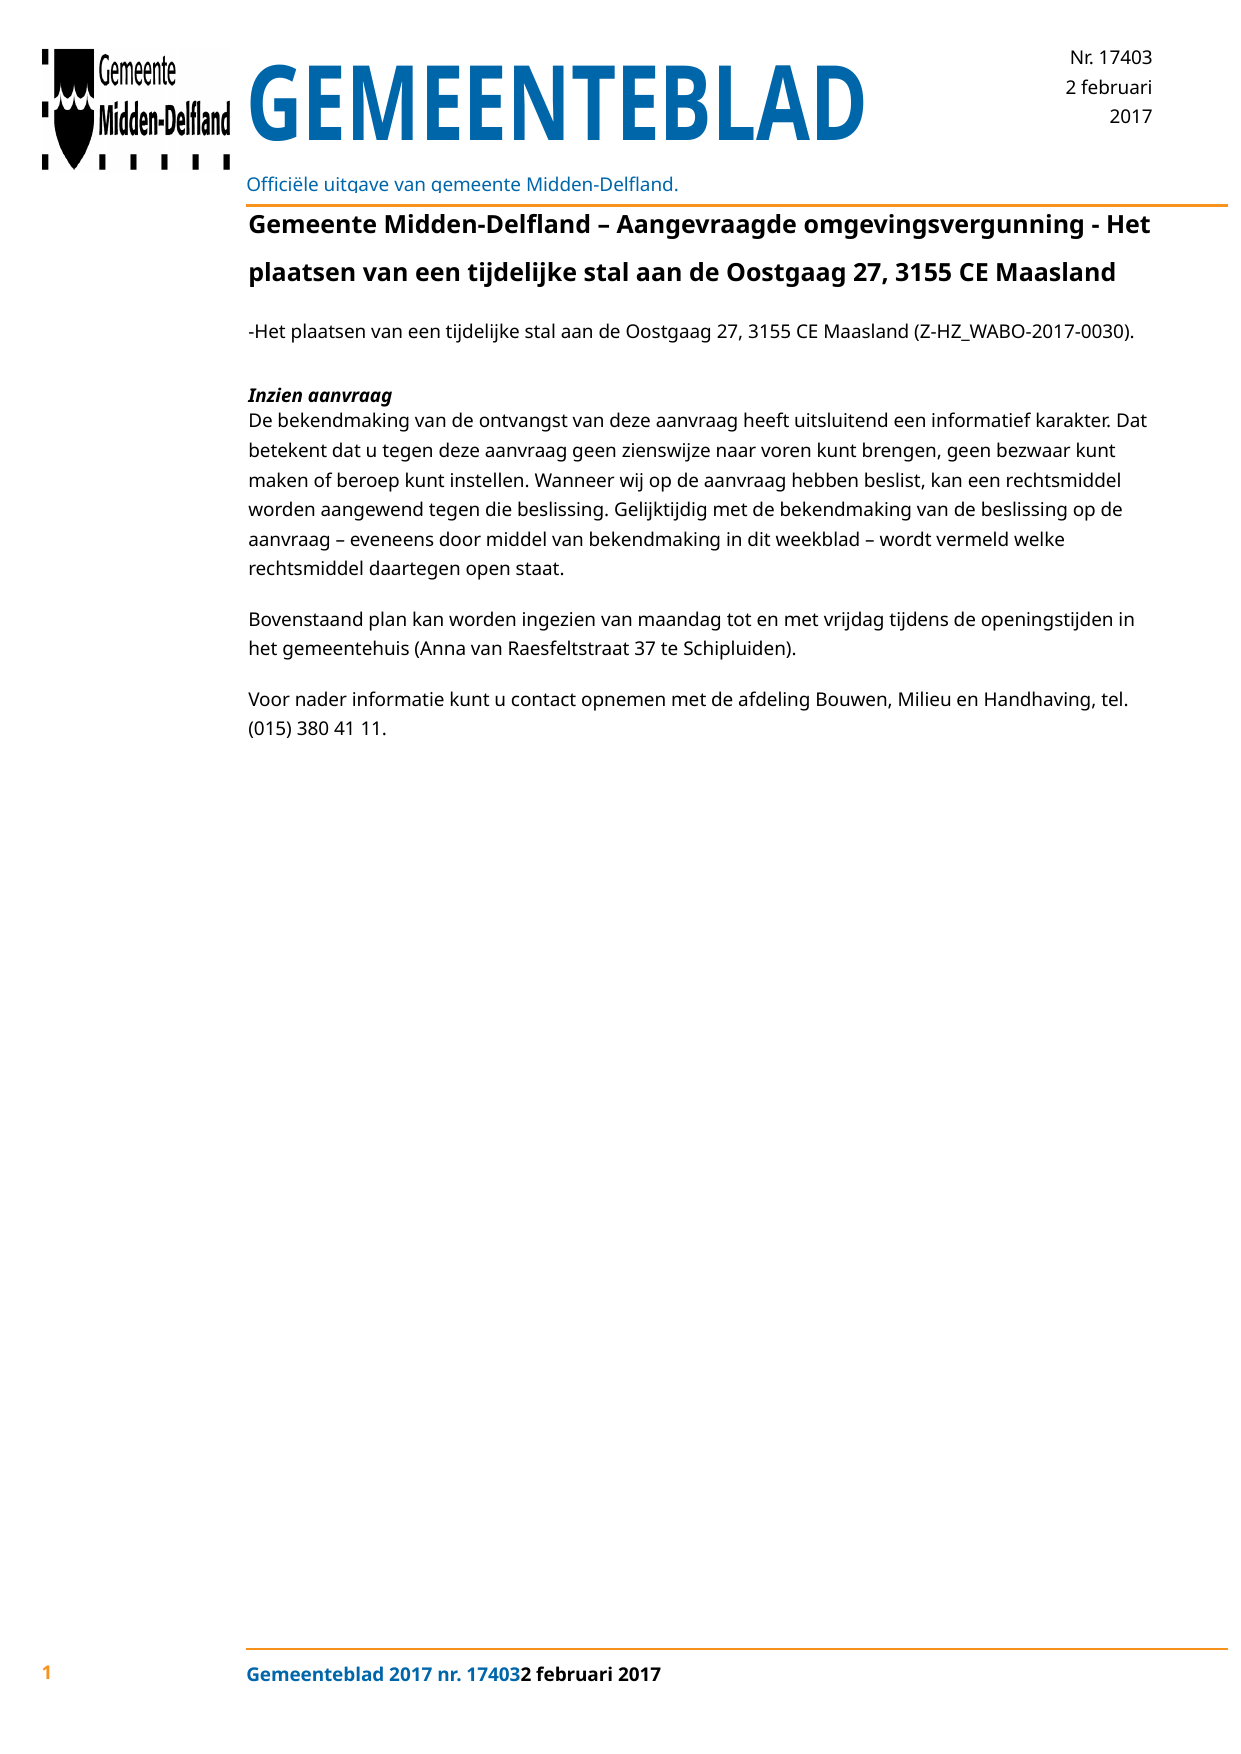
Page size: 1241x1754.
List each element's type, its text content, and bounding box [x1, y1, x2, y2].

text Bovenstaand plan kan worden ingezien van maandag tot en met vrijdag tijdens de openingstijden in het gemeentehuis (Anna van Raesfeltstraat 37 te Schipluiden). [248, 606, 1152, 661]
text Inzien aanvraag [248, 382, 1152, 408]
text De bekendmaking van de ontvangst van deze aanvraag heeft uitsluitend een informatief karakter. Dat betekent dat u tegen deze aanvraag geen zienswijze naar voren kunt brengen, geen bezwaar kunt maken of beroep kunt instellen. Wanneer wij op de aanvraag hebben beslist, kan een rechtsmiddel worden aangewend tegen die beslissing. Gelijktijdig met de bekendmaking van de beslissing op de aanvraag – eveneens door middel van bekendmaking in dit weekblad – wordt vermeld welke rechtsmiddel daartegen open staat. [248, 408, 1152, 581]
picture [41, 47, 231, 172]
text -Het plaatsen van een tijdelijke stal aan de Oostgaag 27, 3155 CE Maasland (Z-HZ_WABO-2017-0030). [248, 318, 1152, 344]
text Voor nader informatie kunt u contact opnemen met de afdeling Bouwen, Milieu en Handhaving, tel. (015) 380 41 11. [248, 686, 1152, 741]
text Gemeente Midden-Delfland – Aangevraagde omgevingsvergunning - Het plaatsen van een tijdelijke stal aan de Oostgaag 27, 3155 CE Maasland [248, 207, 1152, 288]
